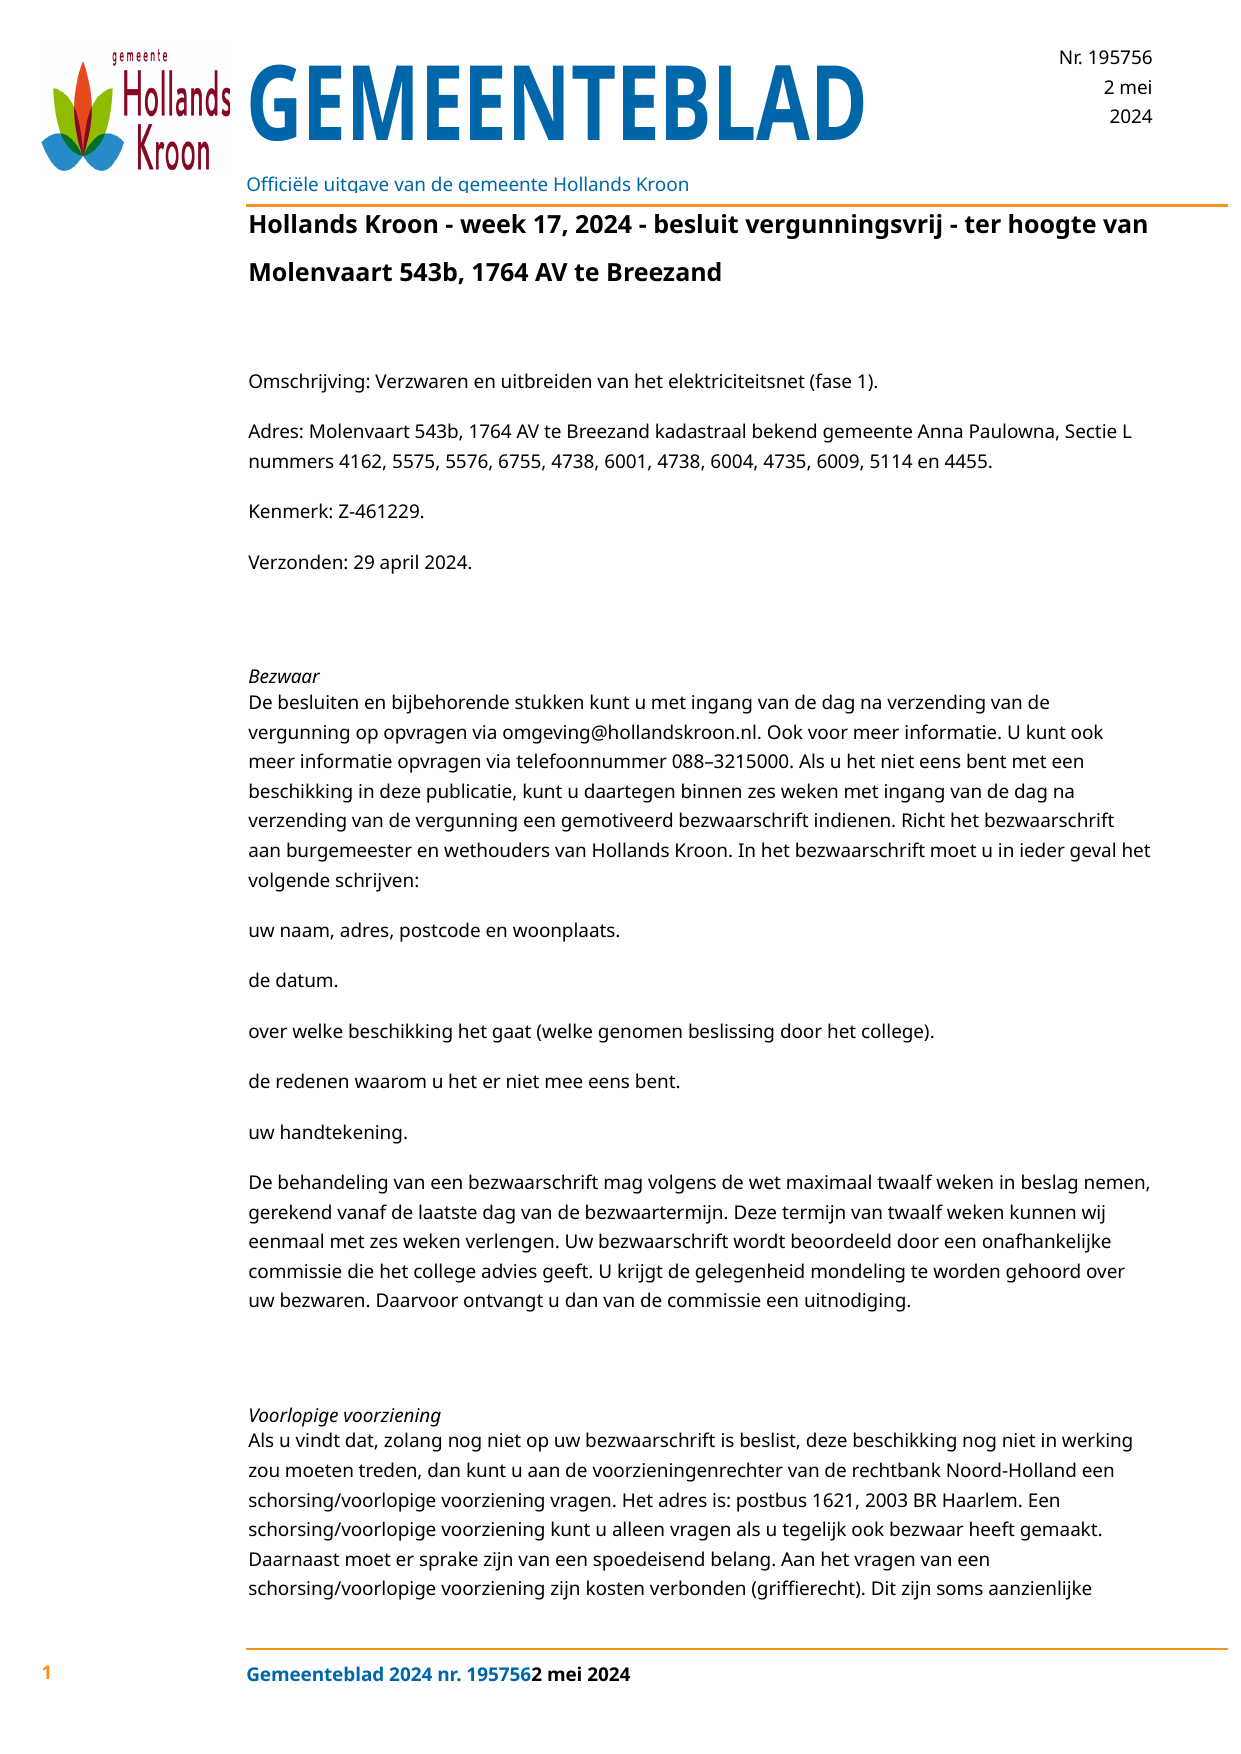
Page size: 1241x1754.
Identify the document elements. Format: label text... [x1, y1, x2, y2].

text uw handtekening. [248, 1119, 1152, 1144]
text de datum. [248, 968, 1152, 993]
text de redenen waarom u het er niet mee eens bent. [248, 1068, 1152, 1094]
text De behandeling van een bezwaarschrift mag volgens de wet maximaal twaalf weken in beslag nemen, gerekend vanaf de laatste dag van de bezwaartermijn. Deze termijn van twaalf weken kunnen wij eenmaal met zes weken verlengen. Uw bezwaarschrift wordt beoordeeld door een onafhankelijke commissie die het college advies geeft. U krijgt de gelegenheid mondeling te worden gehoord over uw bezwaren. Daarvoor ontvangt u dan van de commissie een uitnodiging. [248, 1169, 1152, 1313]
text Kenmerk: Z-461229. [248, 499, 1152, 524]
text Bezwaar [248, 663, 1152, 689]
text Hollands Kroon - week 17, 2024 - besluit vergunningsvrij - ter hoogte van Molenvaart 543b, 1764 AV te Breezand [248, 207, 1152, 288]
text Adres: Molenvaart 543b, 1764 AV te Breezand kadastraal bekend gemeente Anna Paulowna, Sectie L nummers 4162, 5575, 5576, 6755, 4738, 6001, 4738, 6004, 4735, 6009, 5114 en 4455. [248, 419, 1152, 474]
text Als u vindt dat, zolang nog niet op uw bezwaarschrift is beslist, deze beschikking nog niet in werking zou moeten treden, dan kunt u aan de voorzieningenrechter van de rechtbank Noord-Holland een schorsing/voorlopige voorziening vragen. Het adres is: postbus 1621, 2003 BR Haarlem. Een schorsing/voorlopige voorziening kunt u alleen vragen als u tegelijk ook bezwaar heeft gemaakt. Daarnaast moet er sprake zijn van een spoedeisend belang. Aan het vragen van een schorsing/voorlopige voorziening zijn kosten verbonden (griffierecht). Dit zijn soms aanzienlijke [248, 1428, 1152, 1601]
text over welke beschikking het gaat (welke genomen beslissing door het college). [248, 1018, 1152, 1044]
text Omschrijving: Verzwaren en uitbreiden van het elektriciteitsnet (fase 1). [248, 368, 1152, 394]
text Verzonden: 29 april 2024. [248, 549, 1152, 575]
text uw naam, adres, postcode en woonplaats. [248, 917, 1152, 943]
picture [41, 47, 231, 172]
text De besluiten en bijbehorende stukken kunt u met ingang van de dag na verzending van de vergunning op opvragen via omgeving@hollandskroon.nl. Ook voor meer informatie. U kunt ook meer informatie opvragen via telefoonnummer 088–3215000. Als u het niet eens bent met een beschikking in deze publicatie, kunt u daartegen binnen zes weken met ingang van de dag na verzending van de vergunning een gemotiveerd bezwaarschrift indienen. Richt het bezwaarschrift aan burgemeester en wethouders van Hollands Kroon. In het bezwaarschrift moet u in ieder geval het volgende schrijven: [248, 689, 1152, 892]
text Voorlopige voorziening [248, 1402, 1152, 1428]
